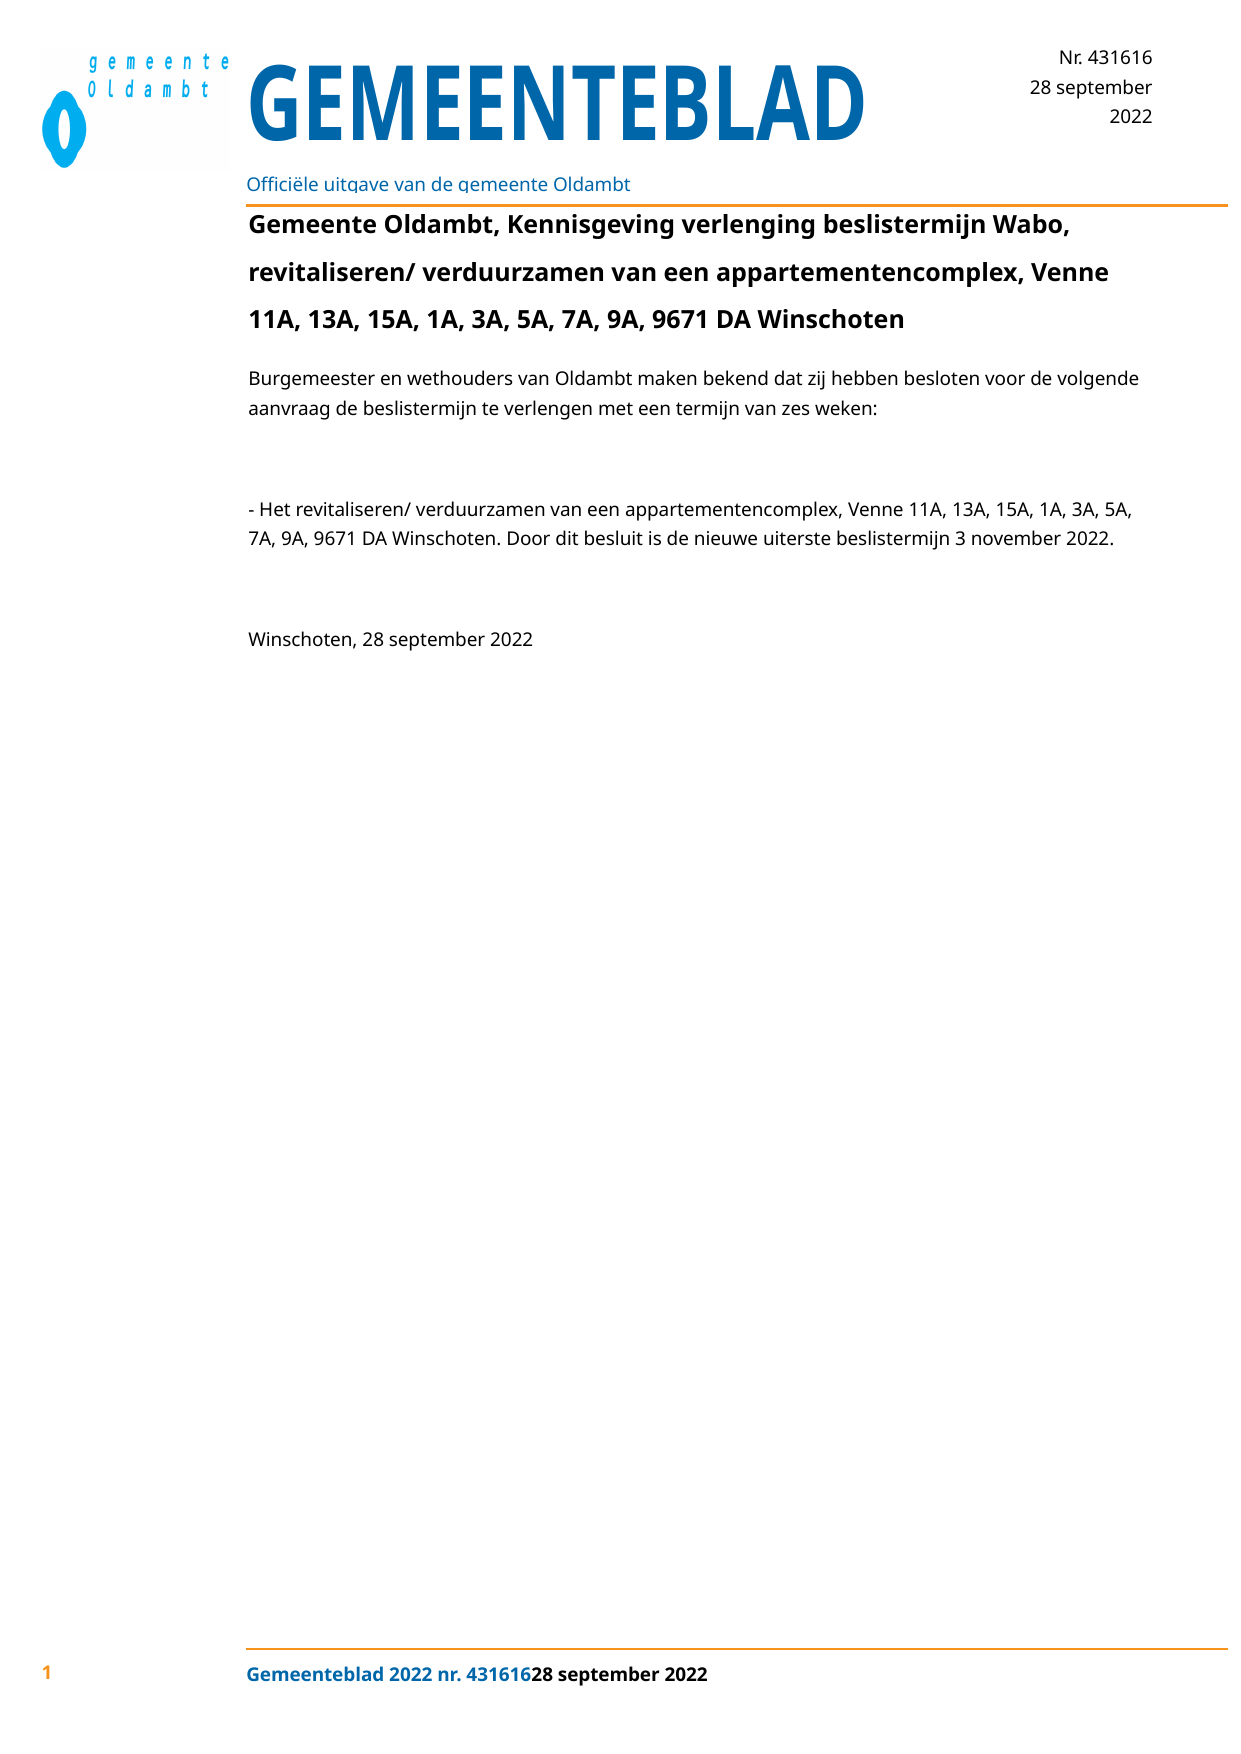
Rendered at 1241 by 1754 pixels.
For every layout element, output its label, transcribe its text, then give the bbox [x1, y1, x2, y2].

text - Het revitaliseren/ verduurzamen van een appartementencomplex, Venne 11A, 13A, 15A, 1A, 3A, 5A, 7A, 9A, 9671 DA Winschoten. Door dit besluit is de nieuwe uiterste beslistermijn 3 november 2022. [248, 496, 1152, 551]
text Winschoten, 28 september 2022 [248, 626, 1152, 652]
text Gemeente Oldambt, Kennisgeving verlenging beslistermijn Wabo, revitaliseren/ verduurzamen van een appartementencomplex, Venne 11A, 13A, 15A, 1A, 3A, 5A, 7A, 9A, 9671 DA Winschoten [248, 207, 1152, 336]
text Burgemeester en wethouders van Oldambt maken bekend dat zij hebben besloten voor de volgende aanvraag de beslistermijn te verlengen met een termijn van zes weken: [248, 366, 1152, 421]
picture [41, 47, 231, 172]
